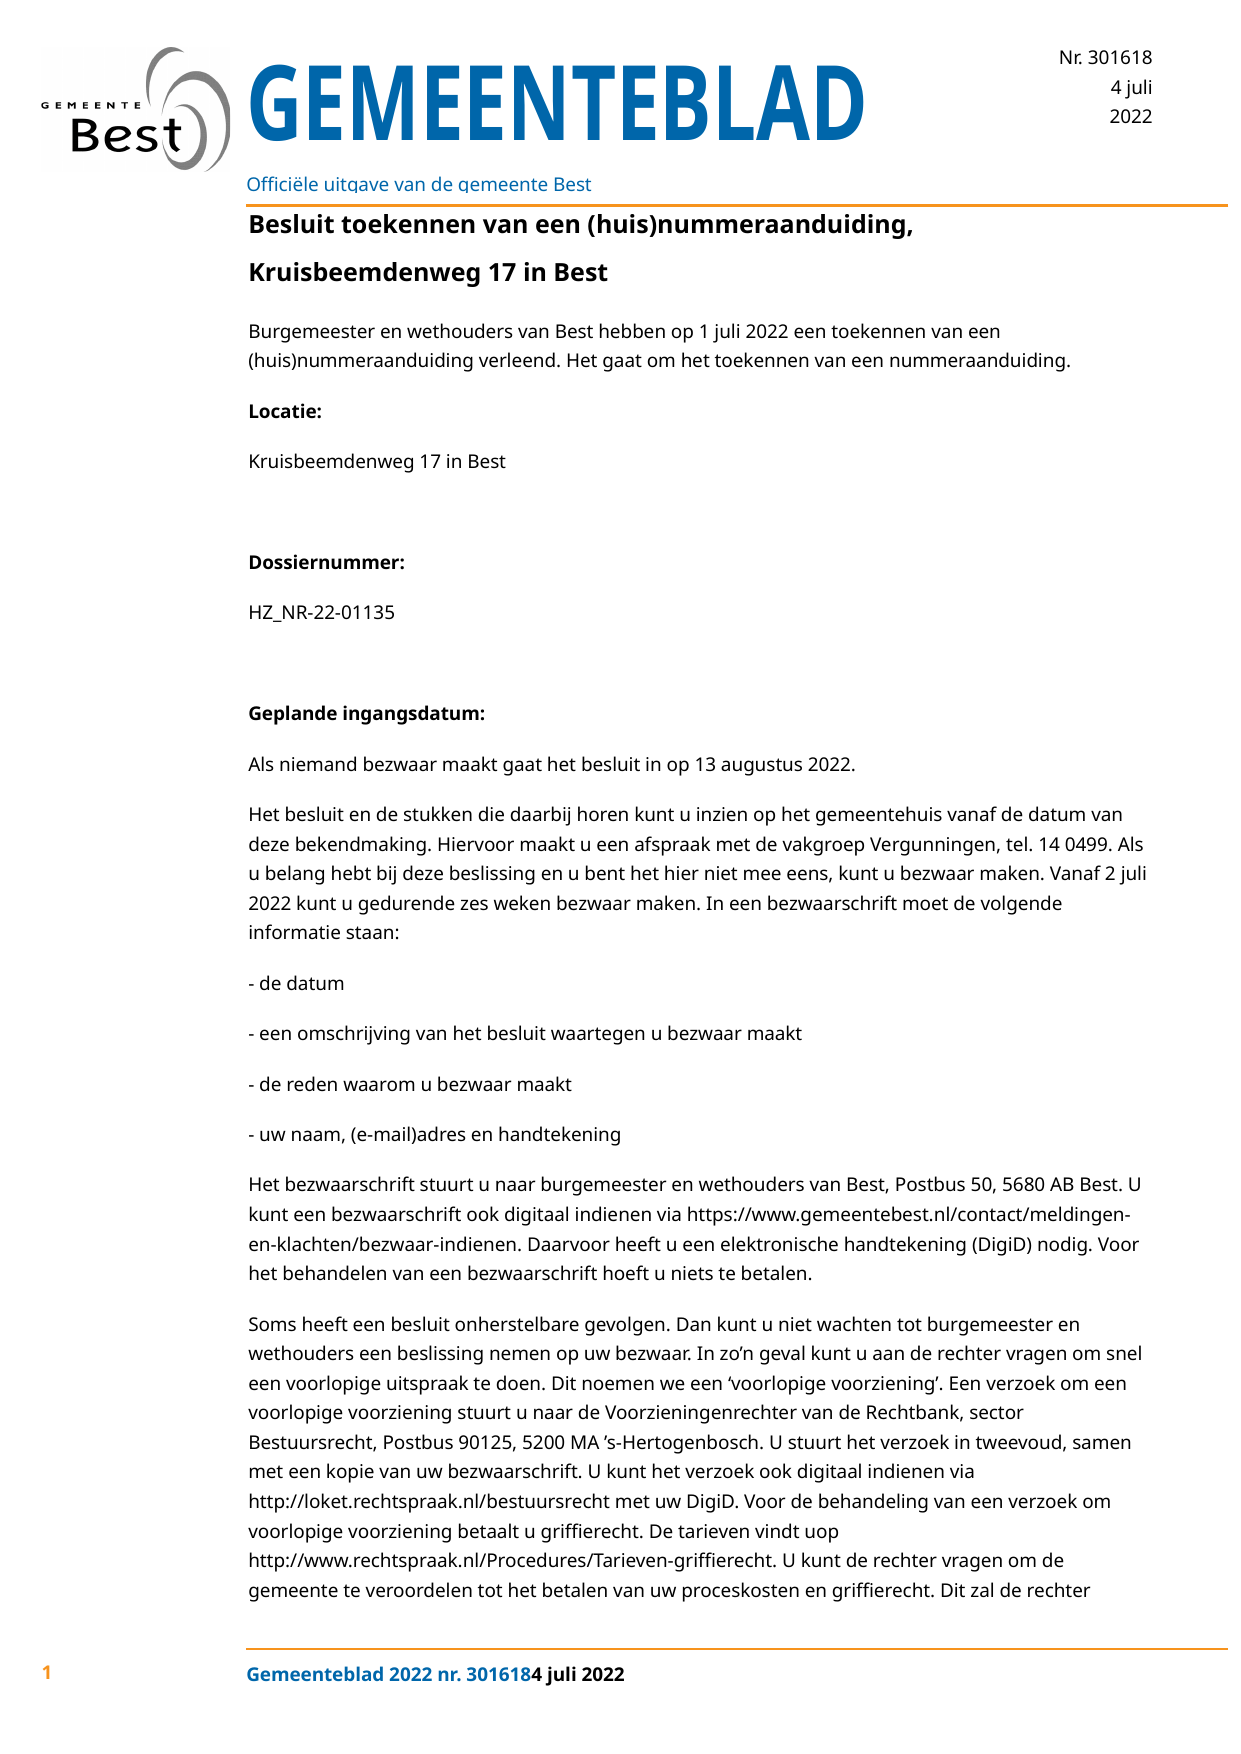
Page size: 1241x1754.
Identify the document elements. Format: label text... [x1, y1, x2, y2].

picture [41, 47, 231, 172]
text Burgemeester en wethouders van Best hebben op 1 juli 2022 een toekennen van een (huis)nummeraanduiding verleend. Het gaat om het toekennen van een nummeraanduiding. [248, 318, 1152, 373]
text HZ_NR-22-01135 [248, 599, 1152, 625]
text - de reden waarom u bezwaar maakt [248, 1071, 1152, 1097]
text Dossiernummer: [248, 549, 1152, 575]
text Het bezwaarschrift stuurt u naar burgemeester en wethouders van Best, Postbus 50, 5680 AB Best. U kunt een bezwaarschrift ook digitaal indienen via https://www.gemeentebest.nl/contact/meldingen-en-klachten/bezwaar-indienen. Daarvoor heeft u een elektronische handtekening (DigiD) nodig. Voor het behandelen van een bezwaarschrift hoeft u niets te betalen. [248, 1172, 1152, 1286]
text Soms heeft een besluit onherstelbare gevolgen. Dan kunt u niet wachten tot burgemeester en wethouders een beslissing nemen op uw bezwaar. In zo’n geval kunt u aan de rechter vragen om snel een voorlopige uitspraak te doen. Dit noemen we een ‘voorlopige voorziening’. Een verzoek om een voorlopige voorziening stuurt u naar de Voorzieningenrechter van de Rechtbank, sector Bestuursrecht, Postbus 90125, 5200 MA ’s-Hertogenbosch. U stuurt het verzoek in tweevoud, samen met een kopie van uw bezwaarschrift. U kunt het verzoek ook digitaal indienen via http://loket.rechtspraak.nl/bestuursrecht met uw DigiD. Voor de behandeling van een verzoek om voorlopige voorziening betaalt u griffierecht. De tarieven vindt uop http://www.rechtspraak.nl/Procedures/Tarieven-griffierecht. U kunt de rechter vragen om de gemeente te veroordelen tot het betalen van uw proceskosten en griffierecht. Dit zal de rechter [248, 1311, 1152, 1603]
text Geplande ingangsdatum: [248, 700, 1152, 726]
text Het besluit en de stukken die daarbij horen kunt u inzien op het gemeentehuis vanaf de datum van deze bekendmaking. Hiervoor maakt u een afspraak met de vakgroep Vergunningen, tel. 14 0499. Als u belang hebt bij deze beslissing en u bent het hier niet mee eens, kunt u bezwaar maken. Vanaf 2 juli 2022 kunt u gedurende zes weken bezwaar maken. In een bezwaarschrift moet de volgende informatie staan: [248, 801, 1152, 945]
text Besluit toekennen van een (huis)nummeraanduiding, Kruisbeemdenweg 17 in Best [248, 207, 1152, 288]
text - uw naam, (e-mail)adres en handtekening [248, 1121, 1152, 1147]
text - de datum [248, 970, 1152, 996]
text Als niemand bezwaar maakt gaat het besluit in op 13 augustus 2022. [248, 751, 1152, 777]
text Locatie: [248, 398, 1152, 424]
text Kruisbeemdenweg 17 in Best [248, 448, 1152, 474]
text - een omschrijving van het besluit waartegen u bezwaar maakt [248, 1020, 1152, 1046]
